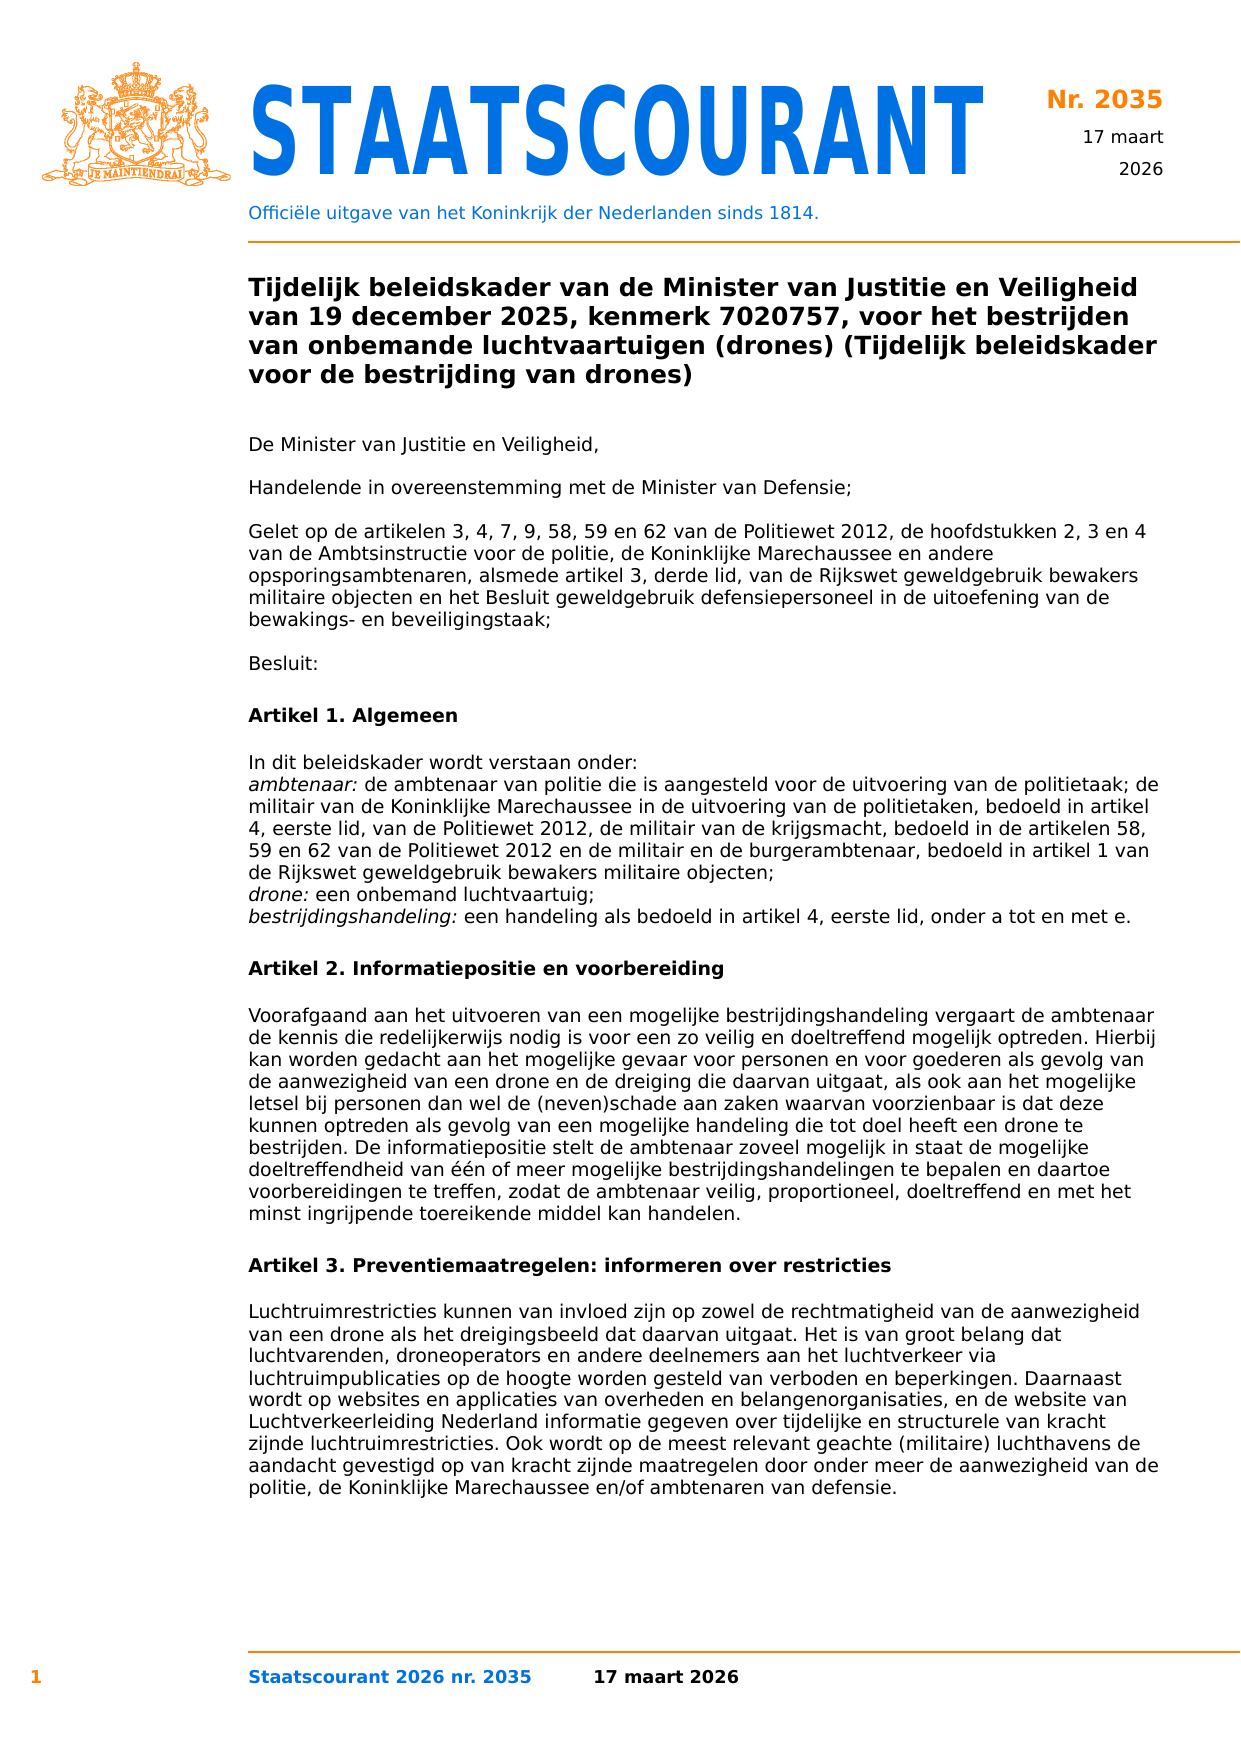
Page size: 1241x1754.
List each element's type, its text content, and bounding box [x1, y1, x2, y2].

table_cell Officiële uitgave van het Koninkrijk der Nederlanden sinds 1814. [248, 203, 1240, 241]
table_cell 2026 [998, 153, 1240, 203]
text Gelet op de artikelen 3, 4, 7, 9, 58, 59 en 62 van de Politiewet 2012, de hoofdstukken 2, 3 en 4 van de Ambtsinstructie voor de politie, de Koninklijke Marechaussee en andere opsporingsambtenaren, alsmede artikel 3, derde lid, van de Rijkswet geweldgebruik bewakers militaire objecten en het Besluit geweldgebruik defensiepersoneel in de uitoefening van de bewakings- en beveiligingstaak; [248, 521, 1163, 631]
text Besluit: [248, 653, 1163, 675]
subtitle Artikel 3. Preventiemaatregelen: informeren over restricties [248, 1254, 1163, 1276]
subtitle Tijdelijk beleidskader van de Minister van Justitie en Veiligheid van 19 december 2025, kenmerk 7020757, voor het bestrijden van onbemande luchtvaartuigen (drones) (Tijdelijk beleidskader voor de bestrijding van drones) [248, 273, 1163, 390]
picture [41, 62, 231, 186]
table_header Nr. 2035 [998, 62, 1240, 121]
text Voorafgaand aan het uitvoeren van een mogelijke bestrijdingshandeling vergaart de ambtenaar de kennis die redelijkerwijs nodig is voor een zo veilig en doeltreffend mogelijk optreden. Hierbij kan worden gedacht aan het mogelijke gevaar voor personen en voor goederen als gevolg van de aanwezigheid van een drone en de dreiging die daarvan uitgaat, als ook aan het mogelijke letsel bij personen dan wel de (neven)schade aan zaken waarvan voorzienbaar is dat deze kunnen optreden als gevolg van een mogelijke handeling die tot doel heeft een drone te bestrijden. De informatiepositie stelt de ambtenaar zoveel mogelijk in staat de mogelijke doeltreffendheid van één of meer mogelijke bestrijdingshandelingen te bepalen en daartoe voorbereidingen te treffen, zodat de ambtenaar veilig, proportioneel, doeltreffend en met het minst ingrijpende toereikende middel kan handelen. [248, 1005, 1163, 1224]
text Luchtruimrestricties kunnen van invloed zijn op zowel de rechtmatigheid van de aanwezigheid van een drone als het dreigingsbeeld dat daarvan uitgaat. Het is van groot belang dat luchtvarenden, droneoperators en andere deelnemers aan het luchtverkeer via luchtruimpublicaties op de hoogte worden gesteld van verboden en beperkingen. Daarnaast wordt op websites en applicaties van overheden en belangenorganisaties, en de website van Luchtverkeerleiding Nederland informatie gegeven over tijdelijke en structurele van kracht zijnde luchtruimrestricties. Ook wordt op de meest relevant geachte (militaire) luchthavens de aandacht gevestigd op van kracht zijnde maatregelen door onder meer de aanwezigheid van de politie, de Koninklijke Marechaussee en/of ambtenaren van defensie. [248, 1301, 1163, 1499]
text bestrijdingshandeling: een handeling als bedoeld in artikel 4, eerste lid, onder a tot en met e. [248, 906, 1163, 928]
text In dit beleidskader wordt verstaan onder: [248, 752, 1163, 774]
table_header STAATSCOURANT [248, 62, 998, 203]
text drone: een onbemand luchtvaartuig; [248, 884, 1163, 906]
subtitle Artikel 1. Algemeen [248, 705, 1163, 727]
text ambtenaar: de ambtenaar van politie die is aangesteld voor de uitvoering van de politietaak; de militair van de Koninklijke Marechaussee in de uitvoering van de politietaken, bedoeld in artikel 4, eerste lid, van de Politiewet 2012, de militair van de krijgsmacht, bedoeld in de artikelen 58, 59 en 62 van de Politiewet 2012 en de militair en de burgerambtenaar, bedoeld in artikel 1 van de Rijkswet geweldgebruik bewakers militaire objecten; [248, 774, 1163, 884]
table_cell 17 maart [998, 121, 1240, 153]
text Handelende in overeenstemming met de Minister van Defensie; [248, 477, 1163, 499]
table_header [25, 62, 248, 241]
subtitle Artikel 2. Informatiepositie en voorbereiding [248, 958, 1163, 980]
text De Minister van Justitie en Veiligheid, [248, 433, 1163, 455]
